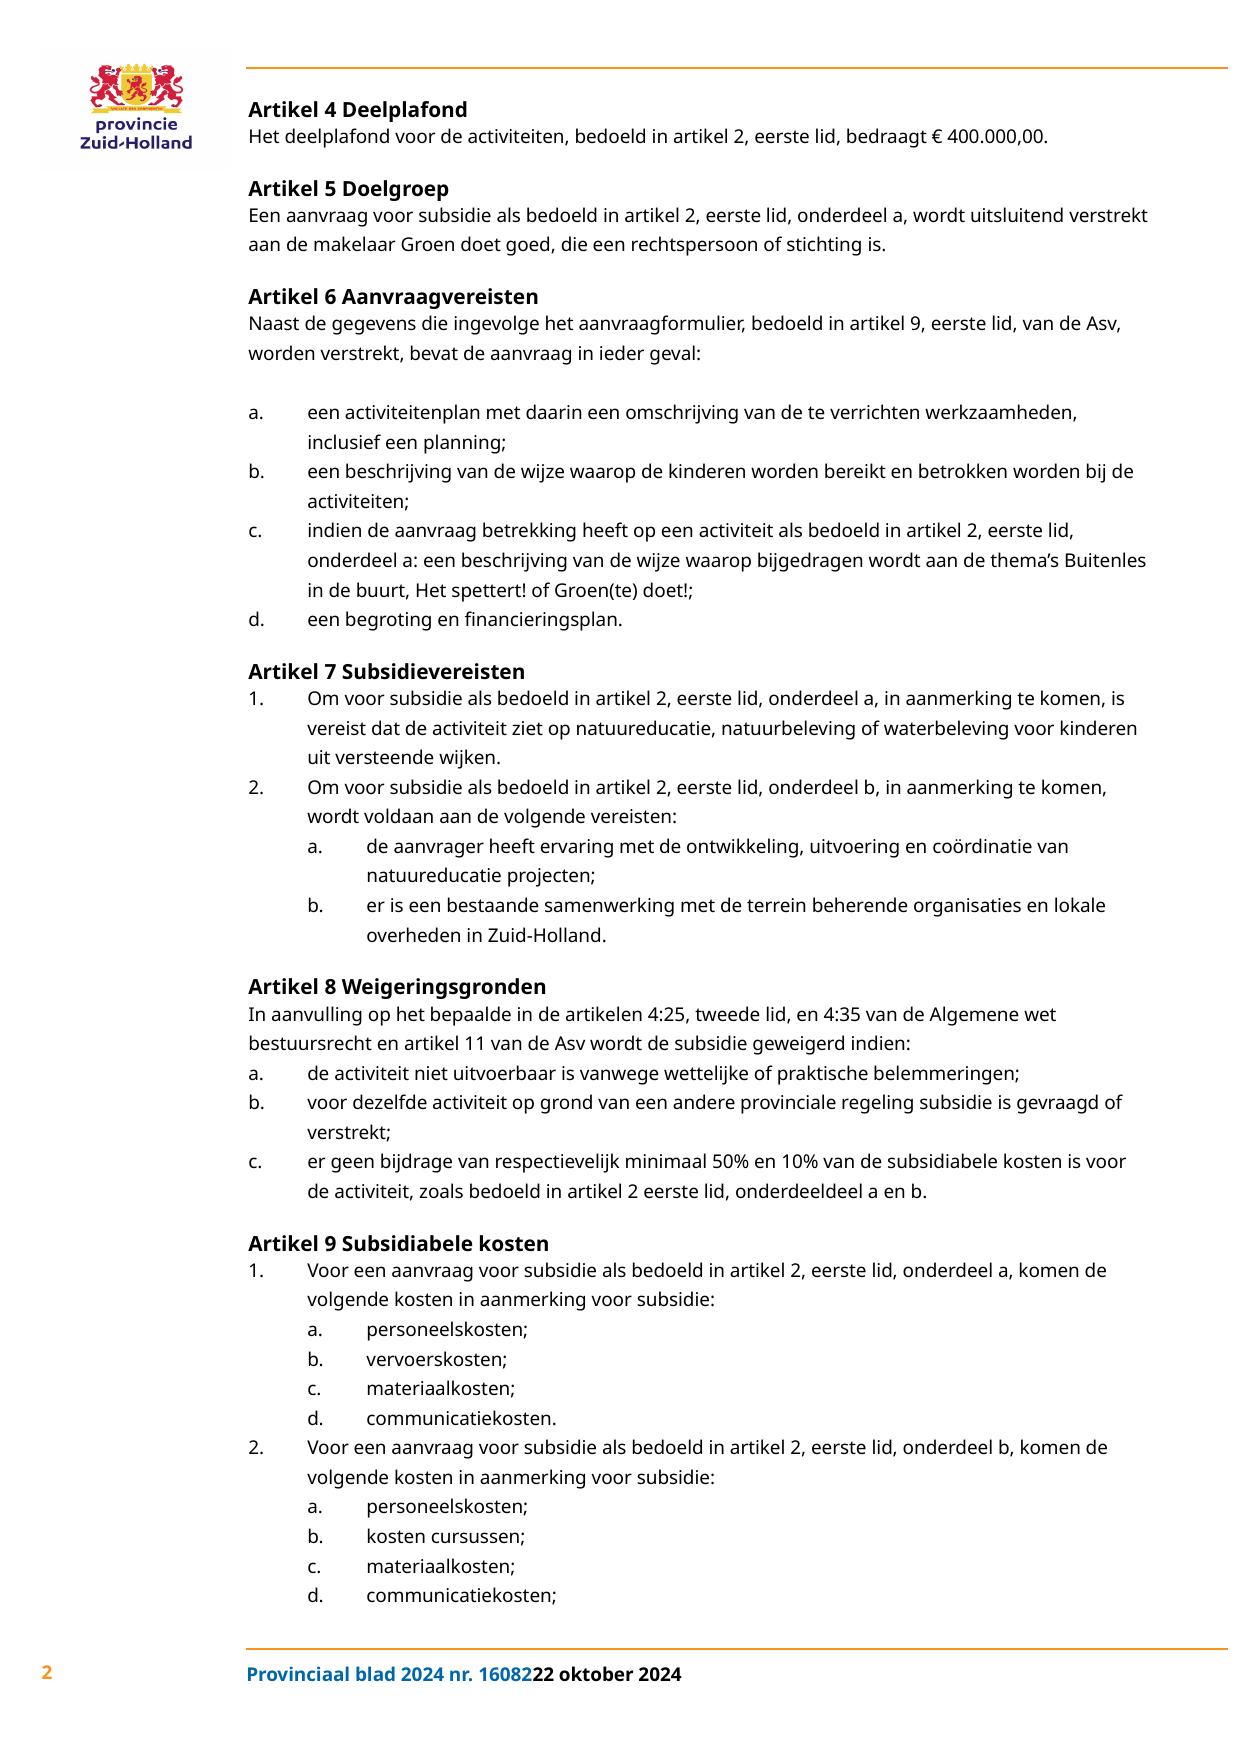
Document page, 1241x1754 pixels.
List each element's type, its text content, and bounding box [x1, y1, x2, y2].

list vervoerskosten; [307, 1346, 1152, 1372]
list kosten cursussen; [307, 1523, 1152, 1549]
text Artikel 7 Subsidievereisten [248, 657, 1152, 685]
list Om voor subsidie als bedoeld in artikel 2, eerste lid, onderdeel a, in aanmerking te komen, is vereist dat de activiteit ziet op natuureducatie, natuurbeleving of waterbeleving voor kinderen uit versteende wijken. [248, 685, 1152, 770]
list een activiteitenplan met daarin een omschrijving van de te verrichten werkzaamheden, inclusief een planning; [248, 399, 1152, 454]
list Voor een aanvraag voor subsidie als bedoeld in artikel 2, eerste lid, onderdeel a, komen de volgende kosten in aanmerking voor subsidie: [248, 1257, 1152, 1312]
list een begroting en financieringsplan. [248, 606, 1152, 632]
text Artikel 9 Subsidiabele kosten [248, 1229, 1152, 1257]
text Naast de gegevens die ingevolge het aanvraagformulier, bedoeld in artikel 9, eerste lid, van de Asv, worden verstrekt, bevat de aanvraag in ieder geval: [248, 311, 1152, 366]
text Artikel 4 Deelplafond [248, 95, 1152, 123]
list de activiteit niet uitvoerbaar is vanwege wettelijke of praktische belemmeringen; [248, 1060, 1152, 1086]
list een beschrijving van de wijze waarop de kinderen worden bereikt en betrokken worden bij de activiteiten; [248, 458, 1152, 514]
list er geen bijdrage van respectievelijk minimaal 50% en 10% van de subsidiabele kosten is voor de activiteit, zoals bedoeld in artikel 2 eerste lid, onderdeeldeel a en b. [248, 1149, 1152, 1204]
list personeelskosten; [307, 1494, 1152, 1519]
picture [41, 47, 231, 172]
list voor dezelfde activiteit op grond van een andere provinciale regeling subsidie is gevraagd of verstrekt; [248, 1089, 1152, 1145]
text Artikel 6 Aanvraagvereisten [248, 282, 1152, 311]
text In aanvulling op het bepaalde in de artikelen 4:25, tweede lid, en 4:35 van de Algemene wet bestuursrecht en artikel 11 van de Asv wordt de subsidie geweigerd indien: [248, 1001, 1152, 1056]
text Artikel 8 Weigeringsgronden [248, 972, 1152, 1001]
list materiaalkosten; [307, 1375, 1152, 1401]
list indien de aanvraag betrekking heeft op een activiteit als bedoeld in artikel 2, eerste lid, onderdeel a: een beschrijving van de wijze waarop bijgedragen wordt aan de thema’s Buitenles in de buurt, Het spettert! of Groen(te) doet!; [248, 518, 1152, 602]
list Om voor subsidie als bedoeld in artikel 2, eerste lid, onderdeel b, in aanmerking te komen, wordt voldaan aan de volgende vereisten: [248, 774, 1152, 829]
list materiaalkosten; [307, 1553, 1152, 1579]
list Voor een aanvraag voor subsidie als bedoeld in artikel 2, eerste lid, onderdeel b, komen de volgende kosten in aanmerking voor subsidie: [248, 1434, 1152, 1490]
text Het deelplafond voor de activiteiten, bedoeld in artikel 2, eerste lid, bedraagt € 400.000,00. [248, 123, 1152, 149]
list er is een bestaande samenwerking met de terrein beherende organisaties en lokale overheden in Zuid-Holland. [307, 892, 1152, 948]
text Artikel 5 Doelgroep [248, 174, 1152, 202]
list communicatiekosten; [307, 1582, 1152, 1608]
text Een aanvraag voor subsidie als bedoeld in artikel 2, eerste lid, onderdeel a, wordt uitsluitend verstrekt aan de makelaar Groen doet goed, die een rechtspersoon of stichting is. [248, 202, 1152, 257]
list de aanvrager heeft ervaring met de ontwikkeling, uitvoering en coördinatie van natuureducatie projecten; [307, 833, 1152, 888]
list personeelskosten; [307, 1316, 1152, 1342]
list communicatiekosten. [307, 1405, 1152, 1431]
